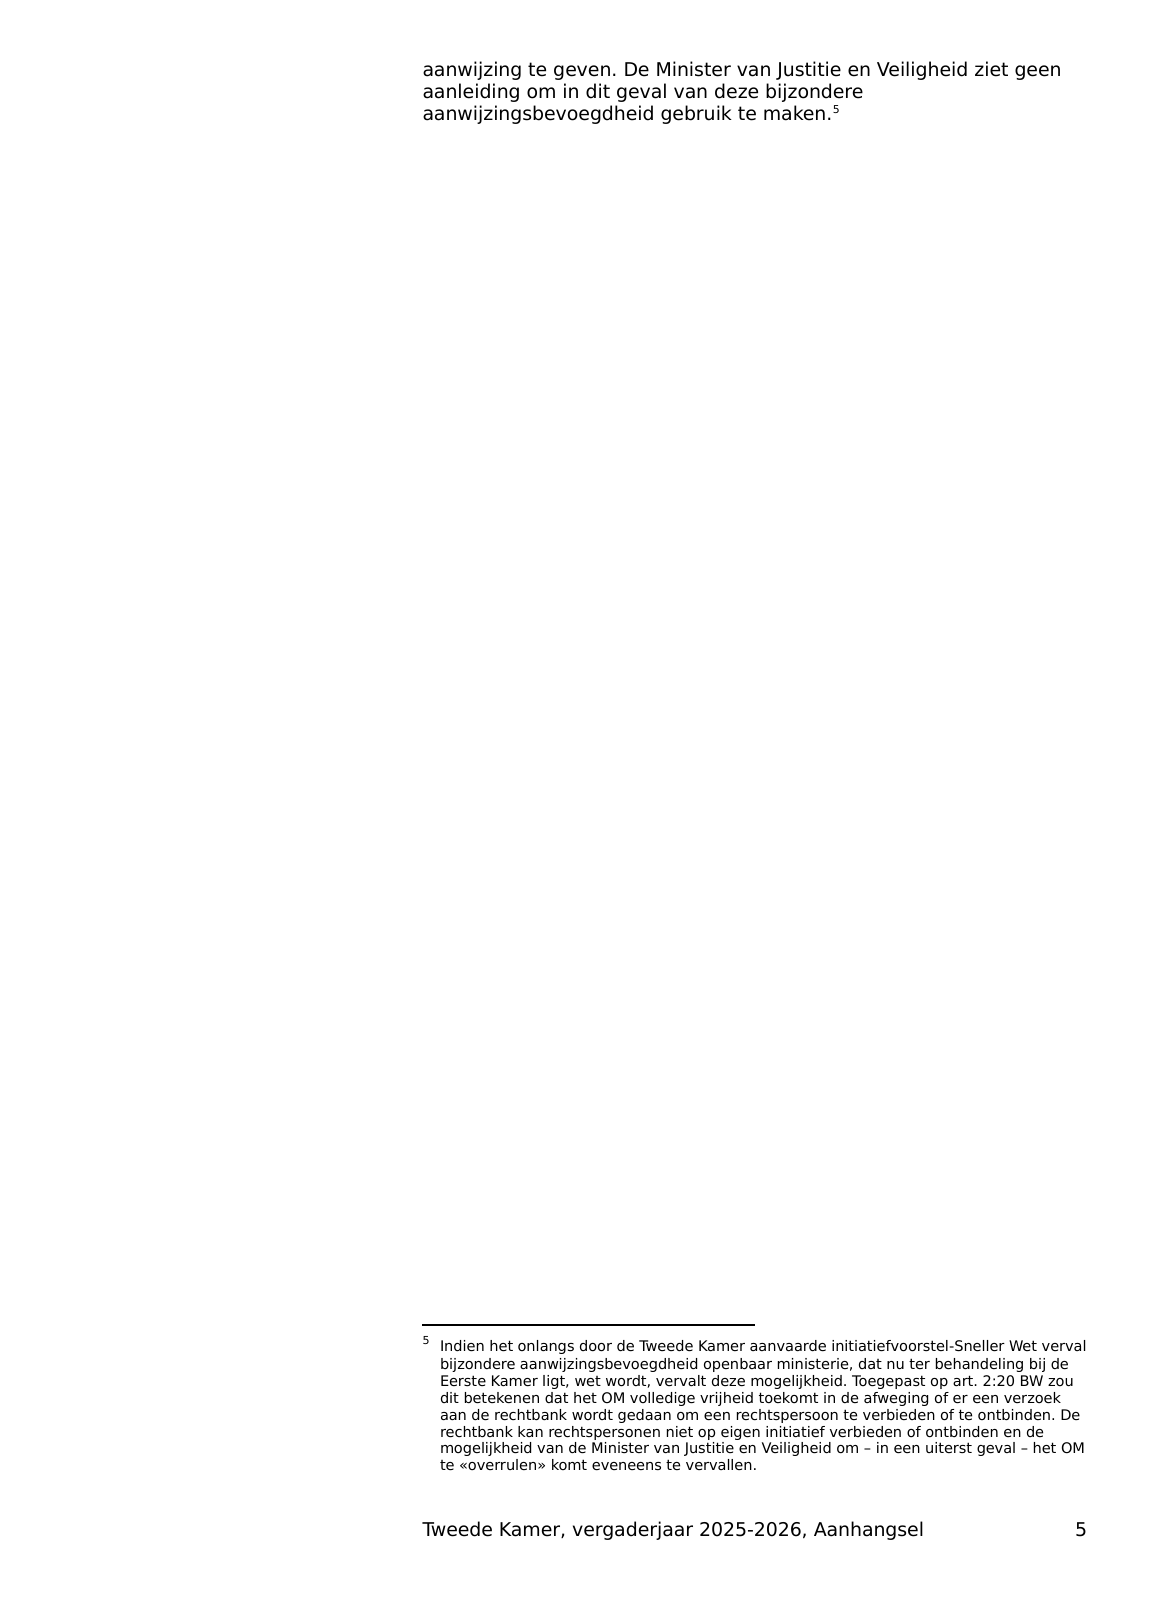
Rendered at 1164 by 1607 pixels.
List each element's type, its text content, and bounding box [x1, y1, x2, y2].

text Indien het onlangs door de Tweede Kamer aanvaarde initiatiefvoorstel-Sneller Wet verval bijzondere aanwijzingsbevoegdheid openbaar ministerie, dat nu ter behandeling bij de Eerste Kamer ligt, wet wordt, vervalt deze mogelijkheid. Toegepast op art. 2:20 BW zou dit betekenen dat het OM volledige vrijheid toekomt in de afweging of er een verzoek aan de rechtbank wordt gedaan om een rechtspersoon te verbieden of te ontbinden. De rechtbank kan rechtspersonen niet op eigen initiatief verbieden of ontbinden en de mogelijkheid van de Minister van Justitie en Veiligheid om – in een uiterst geval – het OM te «overrulen» komt eveneens te vervallen. [422, 1334, 1087, 1474]
text aanwijzing te geven. De Minister van Justitie en Veiligheid ziet geen aanleiding om in dit geval van deze bijzondere aanwijzingsbevoegdheid gebruik te maken. [422, 59, 1087, 125]
